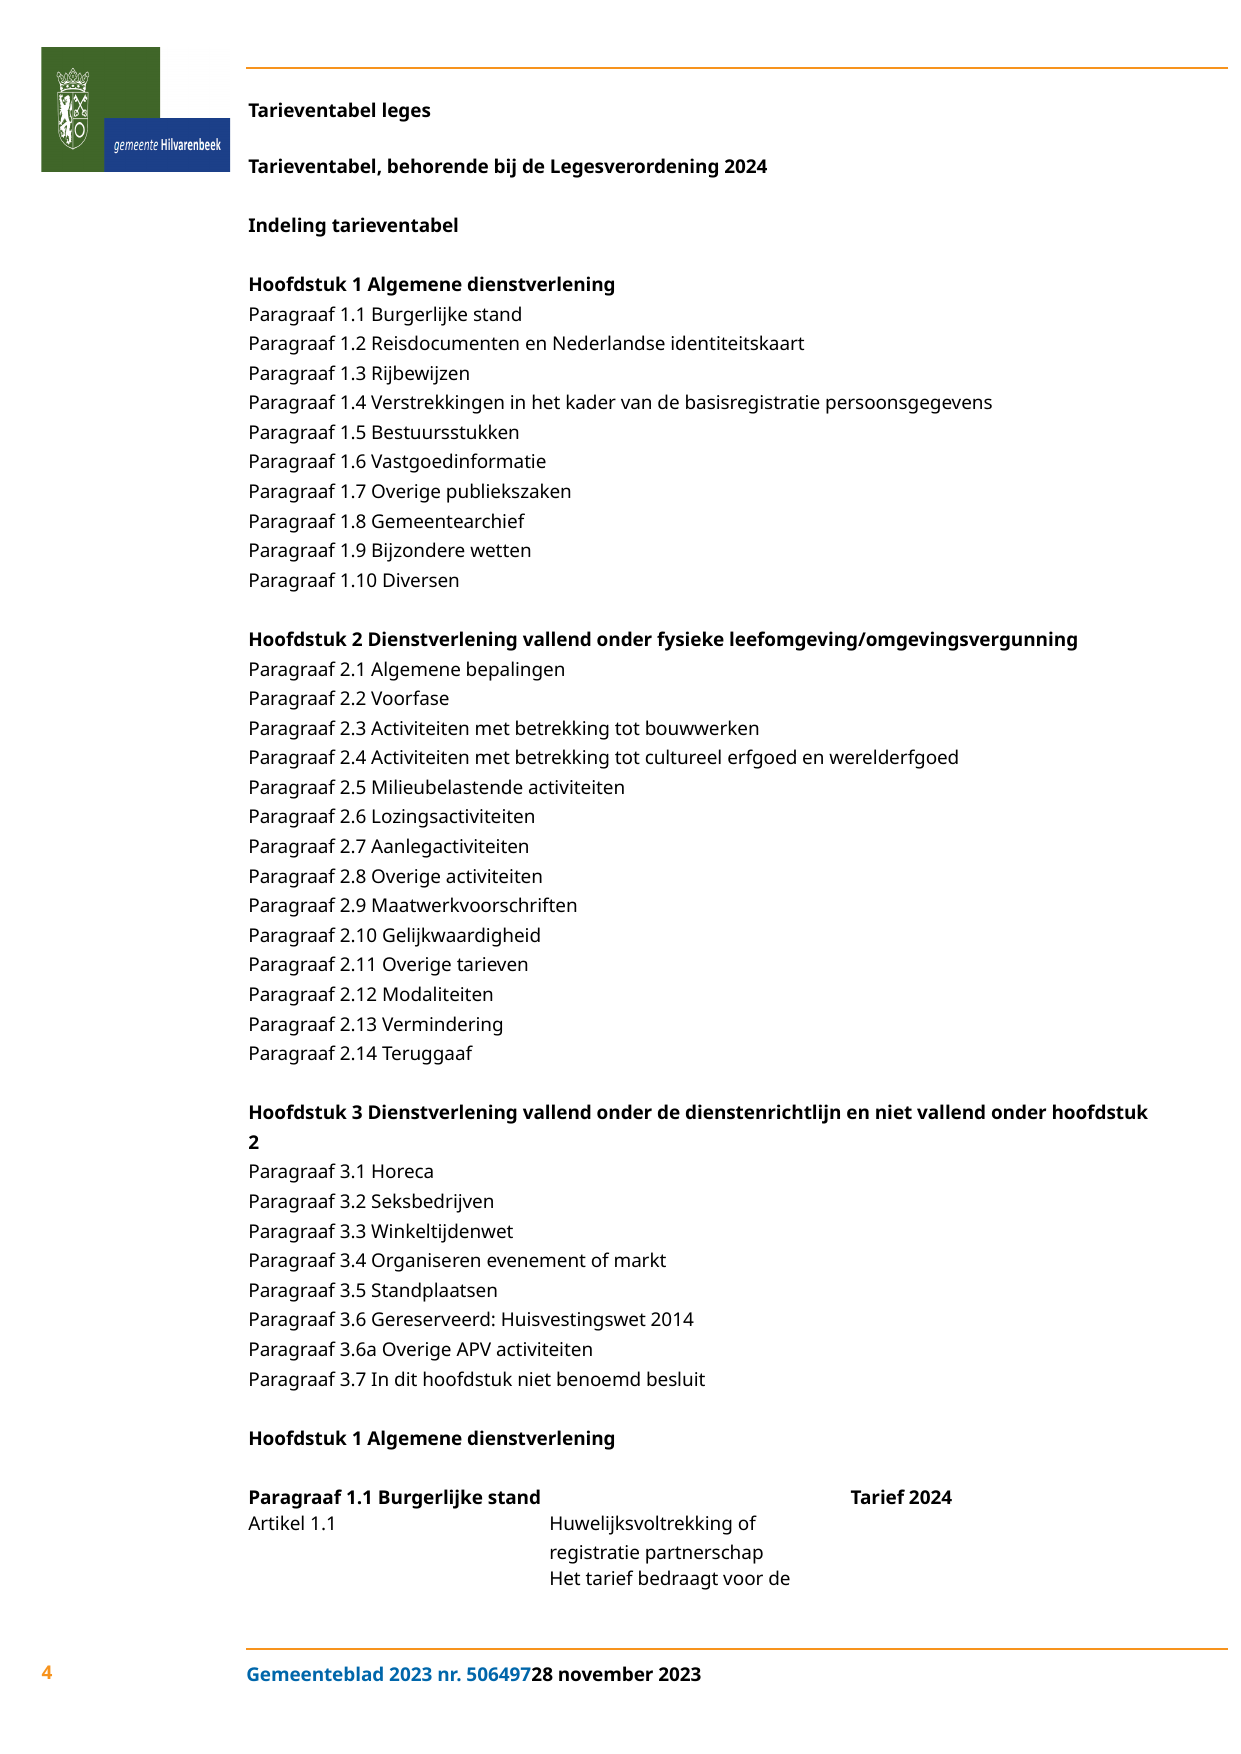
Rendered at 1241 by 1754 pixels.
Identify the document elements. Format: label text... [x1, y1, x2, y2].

table_cell Huwelijksvoltrekking of registratie partnerschap [549, 1510, 850, 1565]
text Paragraaf 3.7 In dit hoofdstuk niet benoemd besluit [248, 1366, 1152, 1392]
text Paragraaf 2.9 Maatwerkvoorschriften [248, 892, 1152, 918]
text Paragraaf 3.3 Winkeltijdenwet [248, 1218, 1152, 1244]
text Paragraaf 2.7 Aanlegactiviteiten [248, 833, 1152, 859]
text Hoofdstuk 3 Dienstverlening vallend onder de dienstenrichtlijn en niet vallend onder hoofdstuk 2 [248, 1099, 1152, 1155]
text Tarieventabel leges [248, 95, 1152, 123]
table_cell Artikel 1.1 [248, 1510, 549, 1565]
table_cell [850, 1510, 1152, 1565]
table_header Tarief 2024 [850, 1484, 1152, 1510]
text Paragraaf 1.3 Rijbewijzen [248, 360, 1152, 386]
text Paragraaf 2.3 Activiteiten met betrekking tot bouwwerken [248, 715, 1152, 741]
text Paragraaf 2.6 Lozingsactiviteiten [248, 804, 1152, 829]
text Paragraaf 3.2 Seksbedrijven [248, 1188, 1152, 1214]
text Paragraaf 2.4 Activiteiten met betrekking tot cultureel erfgoed en werelderfgoed [248, 744, 1152, 770]
text Paragraaf 1.8 Gemeentearchief [248, 508, 1152, 534]
text Paragraaf 1.2 Reisdocumenten en Nederlandse identiteitskaart [248, 330, 1152, 356]
text Paragraaf 2.12 Modaliteiten [248, 981, 1152, 1007]
text Paragraaf 1.4 Verstrekkingen in het kader van de basisregistratie persoonsgegevens [248, 389, 1152, 415]
text Paragraaf 3.6a Overige APV activiteiten [248, 1336, 1152, 1362]
table_cell [248, 1565, 549, 1591]
text Tarieventabel, behorende bij de Legesverordening 2024 [248, 153, 1152, 179]
text Paragraaf 1.10 Diversen [248, 567, 1152, 593]
text Paragraaf 2.1 Algemene bepalingen [248, 656, 1152, 682]
text Paragraaf 3.6 Gereserveerd: Huisvestingswet 2014 [248, 1307, 1152, 1332]
text Paragraaf 1.5 Bestuursstukken [248, 419, 1152, 445]
text Paragraaf 3.1 Horeca [248, 1159, 1152, 1184]
text Paragraaf 2.8 Overige activiteiten [248, 863, 1152, 889]
table_header Paragraaf 1.1 Burgerlijke stand [248, 1484, 850, 1510]
text Hoofdstuk 1 Algemene dienstverlening [248, 1425, 1152, 1451]
text Paragraaf 1.7 Overige publiekszaken [248, 478, 1152, 504]
text Paragraaf 1.6 Vastgoedinformatie [248, 449, 1152, 474]
text Paragraaf 2.10 Gelijkwaardigheid [248, 922, 1152, 948]
table_cell [850, 1565, 1152, 1591]
text Hoofdstuk 1 Algemene dienstverlening [248, 271, 1152, 297]
text Paragraaf 2.13 Vermindering [248, 1011, 1152, 1037]
text Paragraaf 3.5 Standplaatsen [248, 1277, 1152, 1303]
text Paragraaf 2.2 Voorfase [248, 685, 1152, 711]
text Hoofdstuk 2 Dienstverlening vallend onder fysieke leefomgeving/omgevingsvergunning [248, 626, 1152, 652]
text Paragraaf 3.4 Organiseren evenement of markt [248, 1247, 1152, 1273]
picture [41, 47, 231, 172]
text Paragraaf 2.14 Teruggaaf [248, 1040, 1152, 1066]
text Paragraaf 2.5 Milieubelastende activiteiten [248, 774, 1152, 800]
text Paragraaf 1.9 Bijzondere wetten [248, 537, 1152, 563]
text Indeling tarieventabel [248, 212, 1152, 238]
text Paragraaf 1.1 Burgerlijke stand [248, 301, 1152, 327]
text Paragraaf 2.11 Overige tarieven [248, 952, 1152, 977]
table_cell Het tarief bedraagt voor de [549, 1565, 850, 1591]
